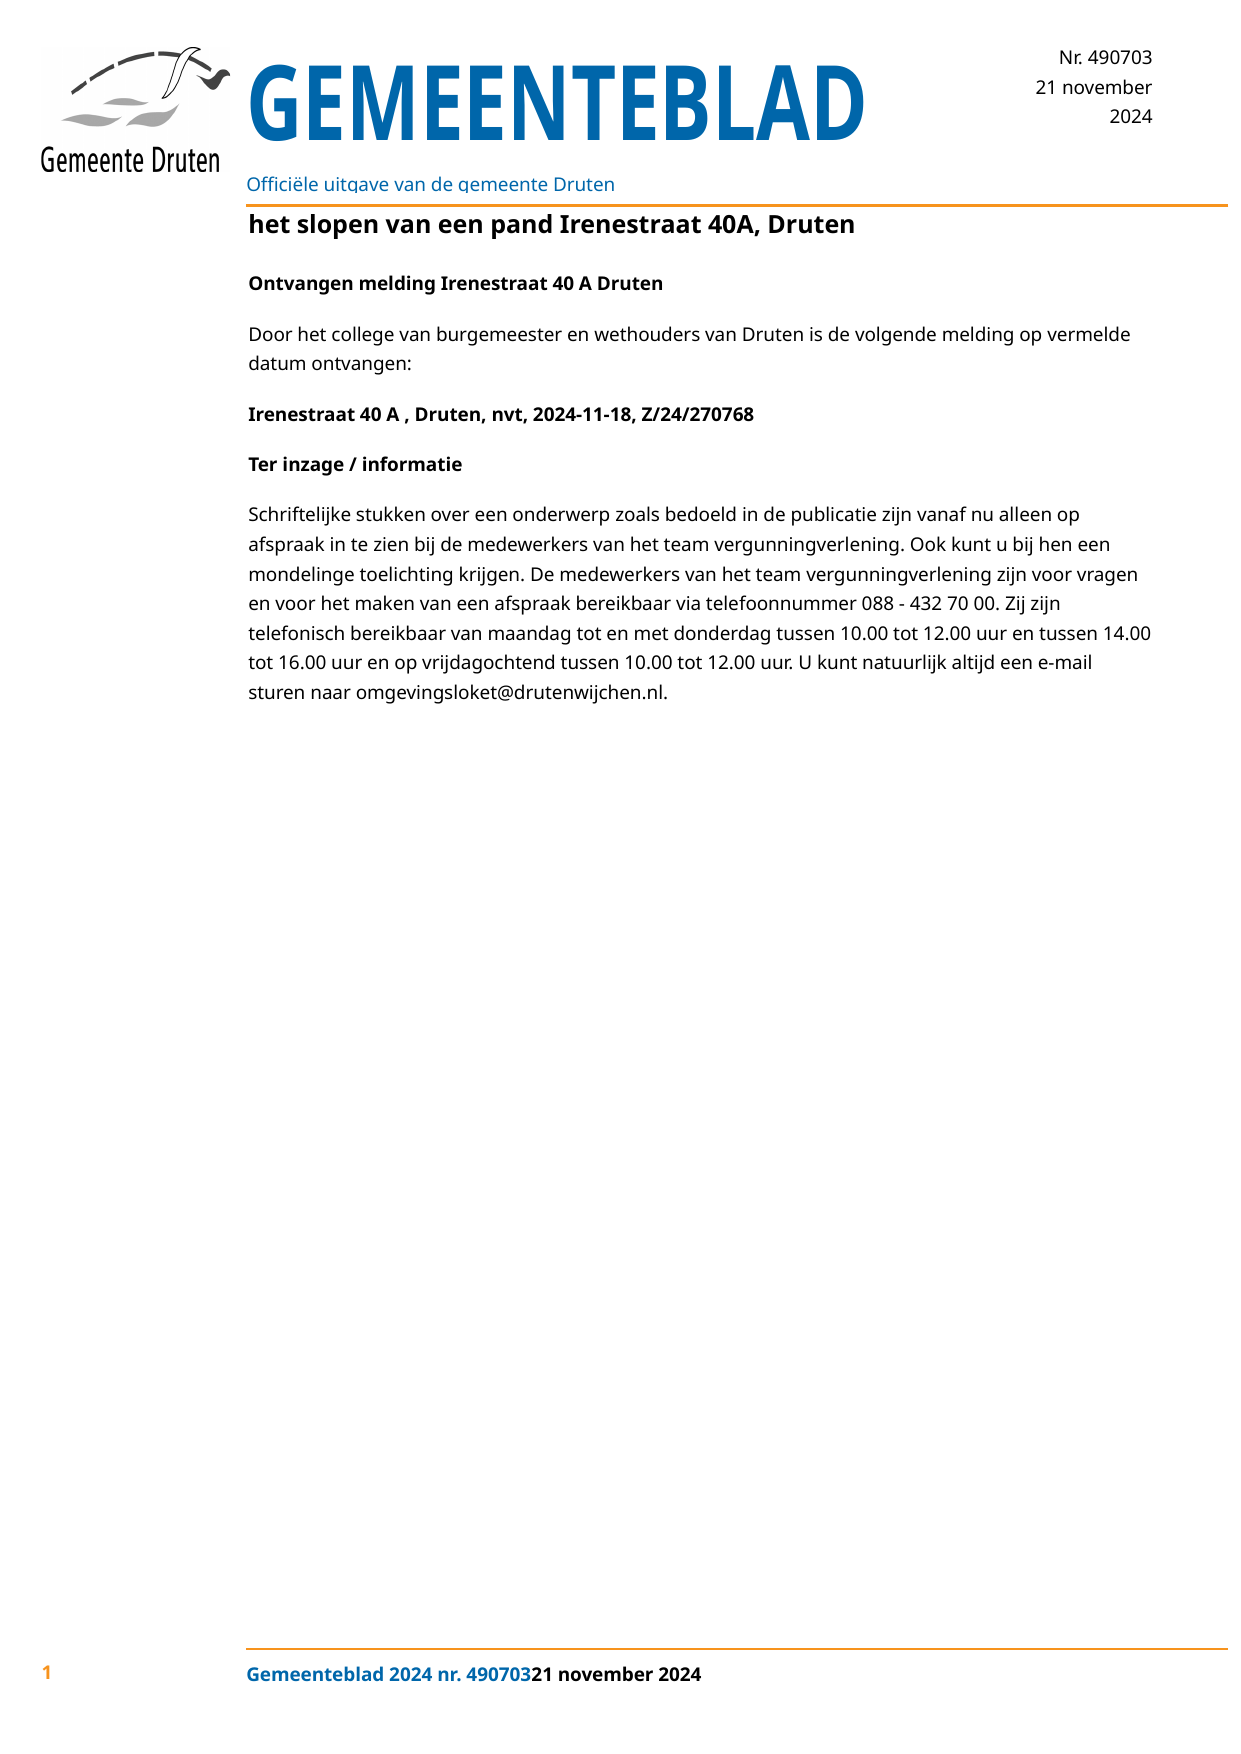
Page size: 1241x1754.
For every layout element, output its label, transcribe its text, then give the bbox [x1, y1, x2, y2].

text het slopen van een pand Irenestraat 40A, Druten [248, 207, 1152, 241]
text Door het college van burgemeester en wethouders van Druten is de volgende melding op vermelde datum ontvangen: [248, 321, 1152, 376]
picture [41, 47, 231, 172]
text Ontvangen melding Irenestraat 40 A Druten [248, 270, 1152, 296]
text Irenestraat 40 A , Druten, nvt, 2024-11-18, Z/24/270768 [248, 401, 1152, 426]
text Schriftelijke stukken over een onderwerp zoals bedoeld in de publicatie zijn vanaf nu alleen op afspraak in te zien bij de medewerkers van het team vergunningverlening. Ook kunt u bij hen een mondelinge toelichting krijgen. De medewerkers van het team vergunningverlening zijn voor vragen en voor het maken van een afspraak bereikbaar via telefoonnummer 088 - 432 70 00. Zij zijn telefonisch bereikbaar van maandag tot en met donderdag tussen 10.00 tot 12.00 uur en tussen 14.00 tot 16.00 uur en op vrijdagochtend tussen 10.00 tot 12.00 uur. U kunt natuurlijk altijd een e-mail sturen naar omgevingsloket@drutenwijchen.nl. [248, 502, 1152, 705]
text Ter inzage / informatie [248, 451, 1152, 477]
